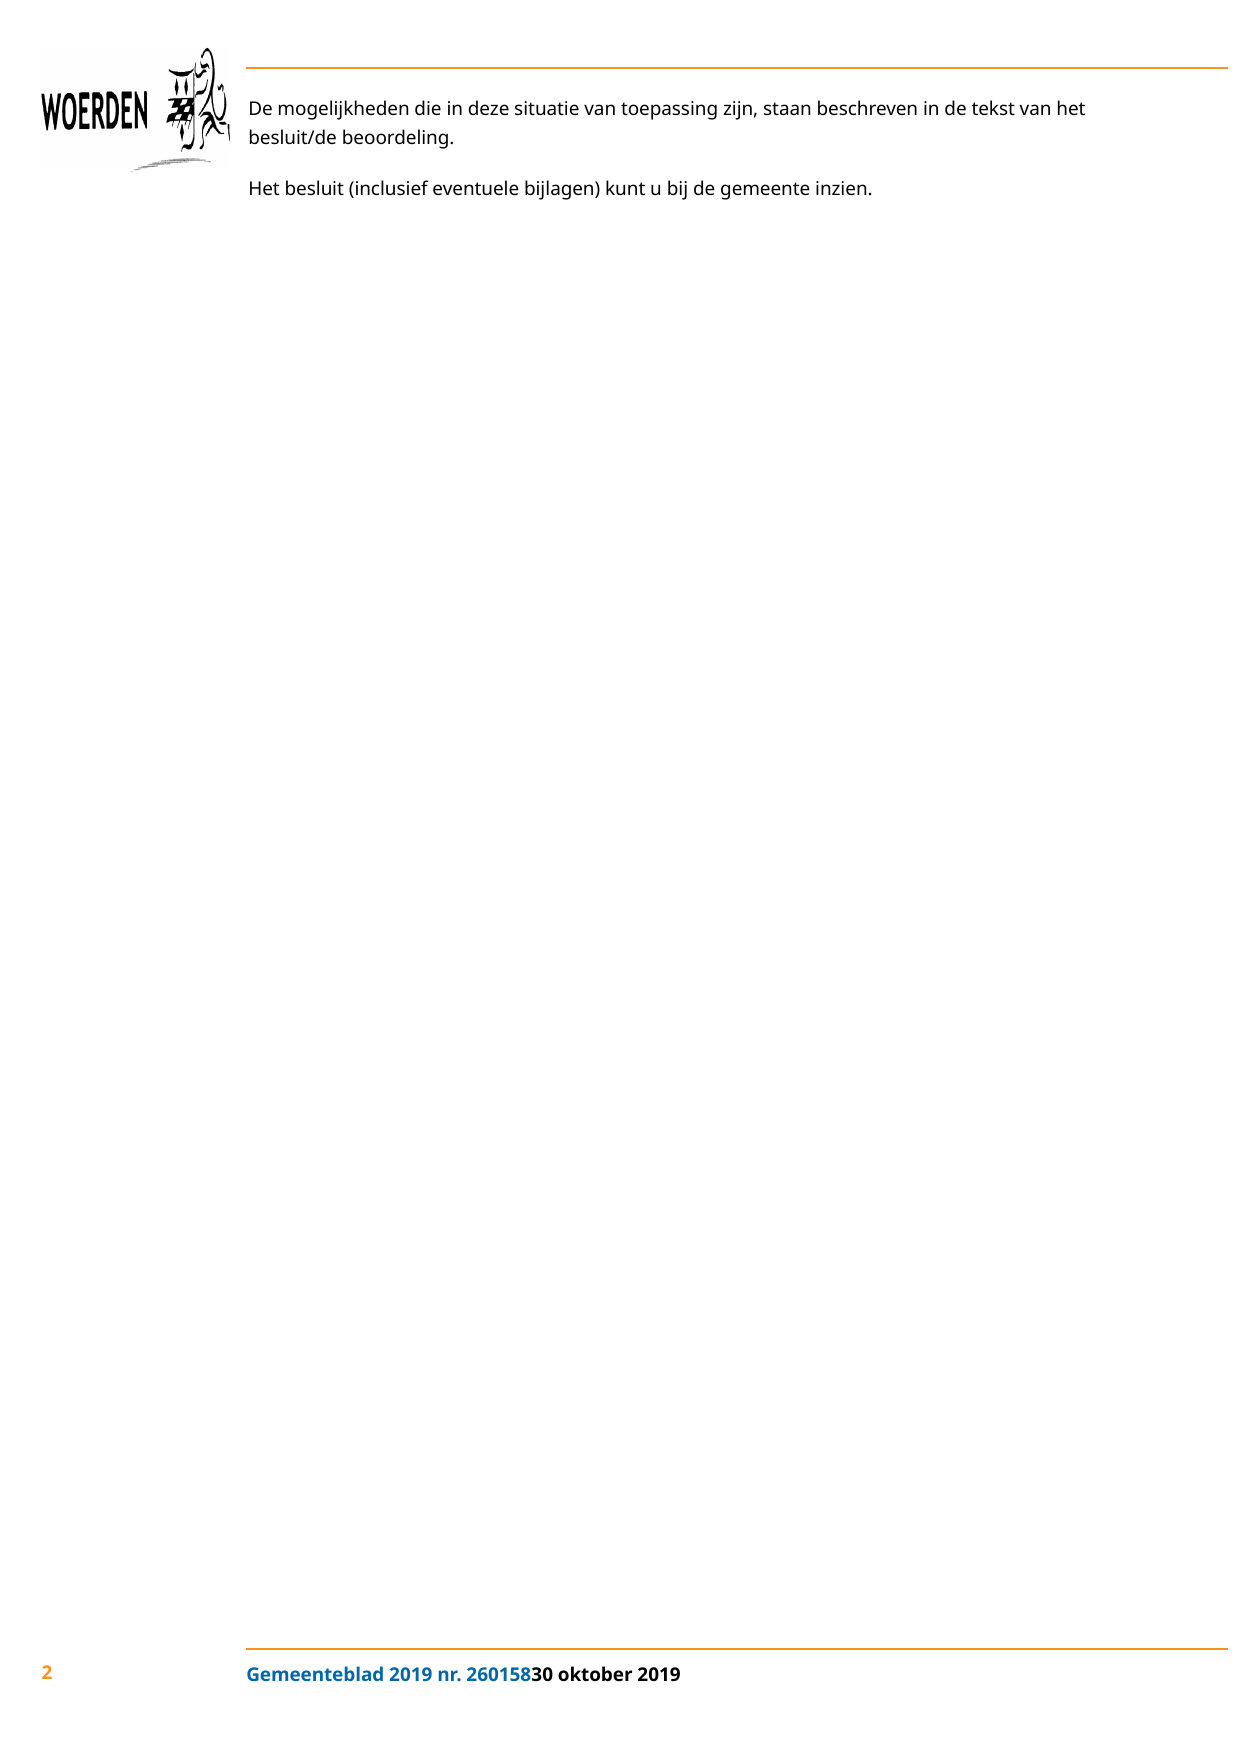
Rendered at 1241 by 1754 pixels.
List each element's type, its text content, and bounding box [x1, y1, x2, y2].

picture [41, 47, 231, 172]
text Het besluit (inclusief eventuele bijlagen) kunt u bij de gemeente inzien. [248, 175, 1152, 201]
text De mogelijkheden die in deze situatie van toepassing zijn, staan beschreven in de tekst van het besluit/de beoordeling. [248, 95, 1152, 150]
